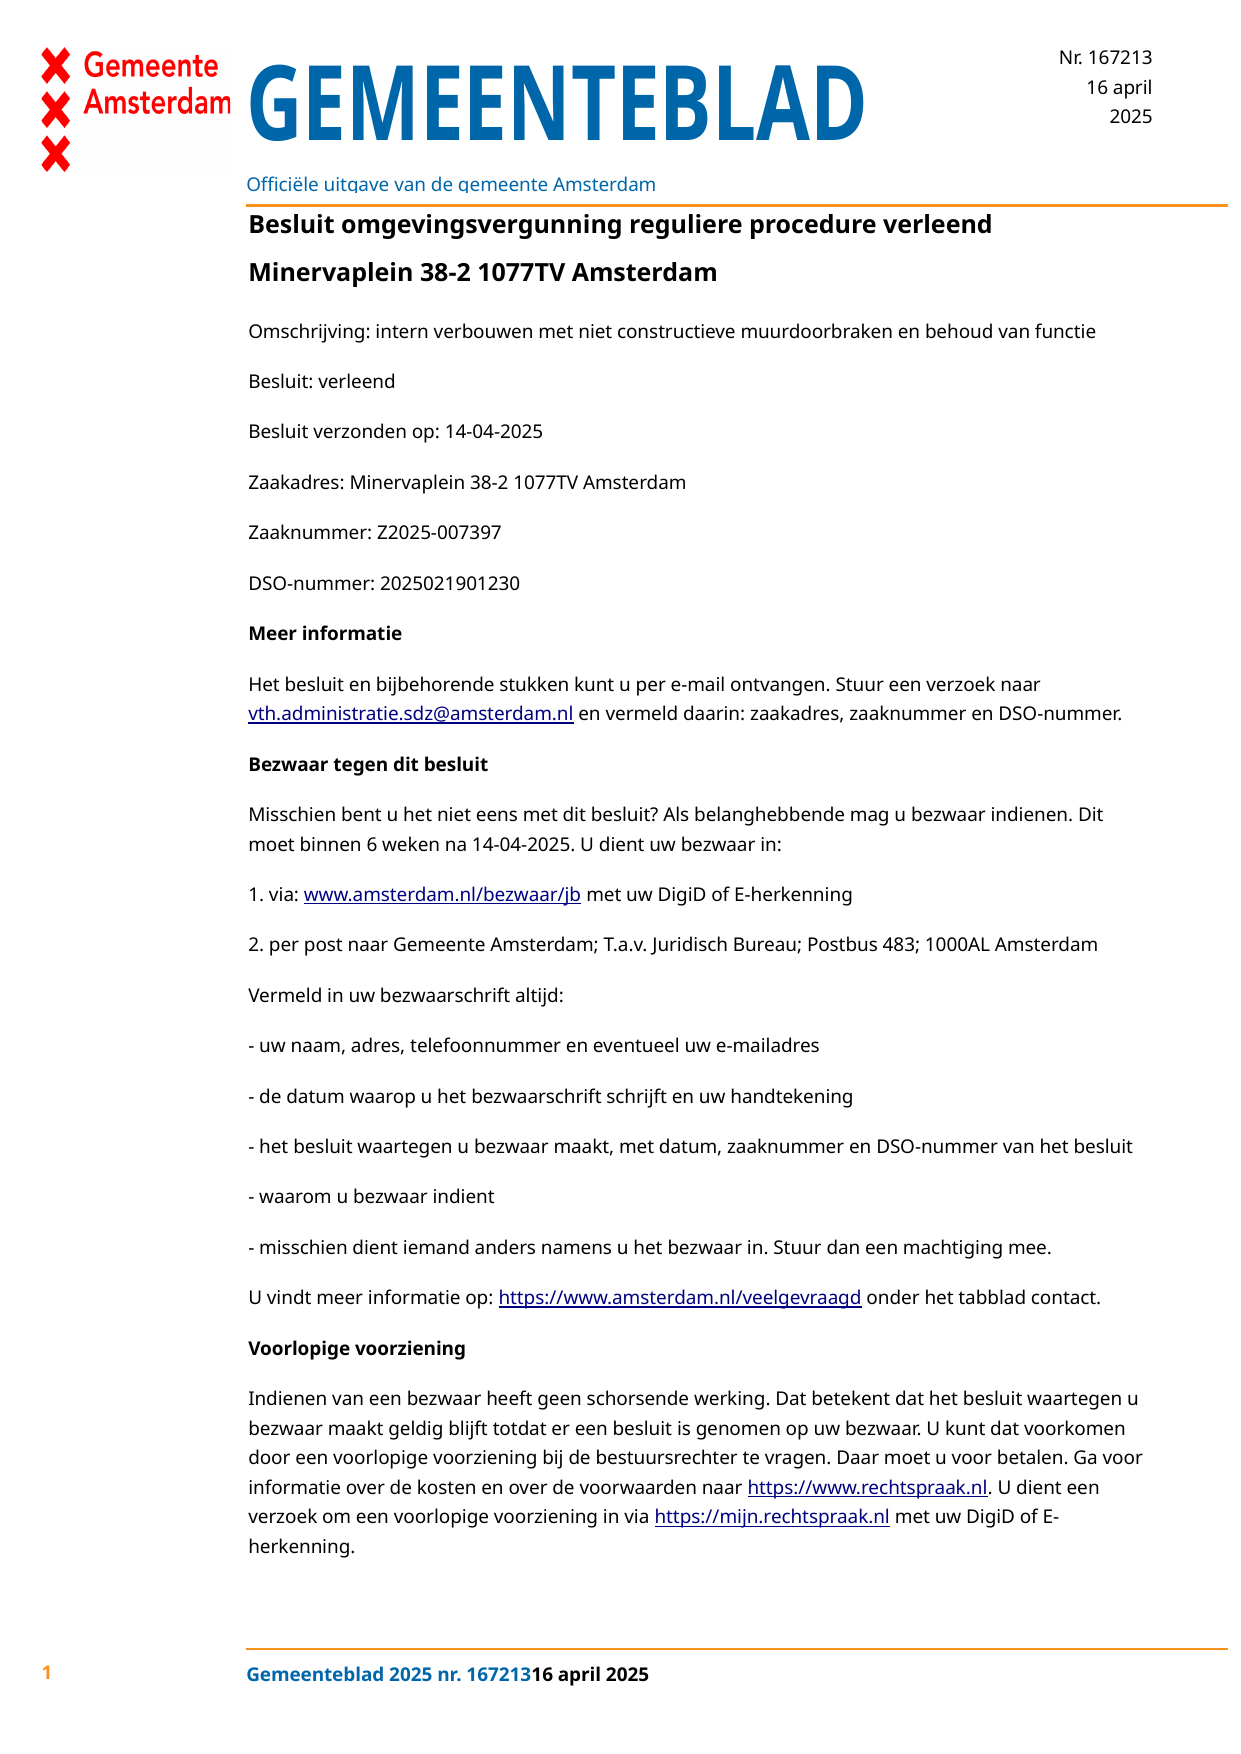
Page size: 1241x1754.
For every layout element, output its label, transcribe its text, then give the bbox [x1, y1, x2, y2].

text - misschien dient iemand anders namens u het bezwaar in. Stuur dan een machtiging mee. [248, 1234, 1152, 1260]
text 1. via: www.amsterdam.nl/bezwaar/jb met uw DigiD of E-herkenning [248, 881, 1152, 907]
picture [41, 47, 231, 172]
text Meer informatie [248, 620, 1152, 646]
text Misschien bent u het niet eens met dit besluit? Als belanghebbende mag u bezwaar indienen. Dit moet binnen 6 weken na 14-04-2025. U dient uw bezwaar in: [248, 801, 1152, 857]
text - het besluit waartegen u bezwaar maakt, met datum, zaaknummer en DSO-nummer van het besluit [248, 1133, 1152, 1159]
text Besluit omgevingsvergunning reguliere procedure verleend Minervaplein 38-2 1077TV Amsterdam [248, 207, 1152, 288]
text - waarom u bezwaar indient [248, 1184, 1152, 1209]
text Vermeld in uw bezwaarschrift altijd: [248, 982, 1152, 1008]
text 2. per post naar Gemeente Amsterdam; T.a.v. Juridisch Bureau; Postbus 483; 1000AL Amsterdam [248, 932, 1152, 957]
text Voorlopige voorziening [248, 1335, 1152, 1361]
text - de datum waarop u het bezwaarschrift schrijft en uw handtekening [248, 1083, 1152, 1109]
text Indienen van een bezwaar heeft geen schorsende werking. Dat betekent dat het besluit waartegen u bezwaar maakt geldig blijft totdat er een besluit is genomen op uw bezwaar. U kunt dat voorkomen door een voorlopige voorziening bij de bestuursrechter te vragen. Daar moet u voor betalen. Ga voor informatie over de kosten en over de voorwaarden naar https://www.rechtspraak.nl. U dient een verzoek om een voorlopige voorziening in via https://mijn.rechtspraak.nl met uw DigiD of E-herkenning. [248, 1385, 1152, 1559]
text Bezwaar tegen dit besluit [248, 751, 1152, 777]
text Omschrijving: intern verbouwen met niet constructieve muurdoorbraken en behoud van functie [248, 318, 1152, 344]
text DSO-nummer: 2025021901230 [248, 570, 1152, 596]
text Besluit: verleend [248, 368, 1152, 394]
text U vindt meer informatie op: https://www.amsterdam.nl/veelgevraagd onder het tabblad contact. [248, 1284, 1152, 1310]
text Zaakadres: Minervaplein 38-2 1077TV Amsterdam [248, 469, 1152, 495]
text Zaaknummer: Z2025-007397 [248, 519, 1152, 545]
text Het besluit en bijbehorende stukken kunt u per e-mail ontvangen. Stuur een verzoek naar vth.administratie.sdz@amsterdam.nl en vermeld daarin: zaakadres, zaaknummer en DSO-nummer. [248, 671, 1152, 726]
text Besluit verzonden op: 14-04-2025 [248, 419, 1152, 444]
text - uw naam, adres, telefoonnummer en eventueel uw e-mailadres [248, 1032, 1152, 1058]
